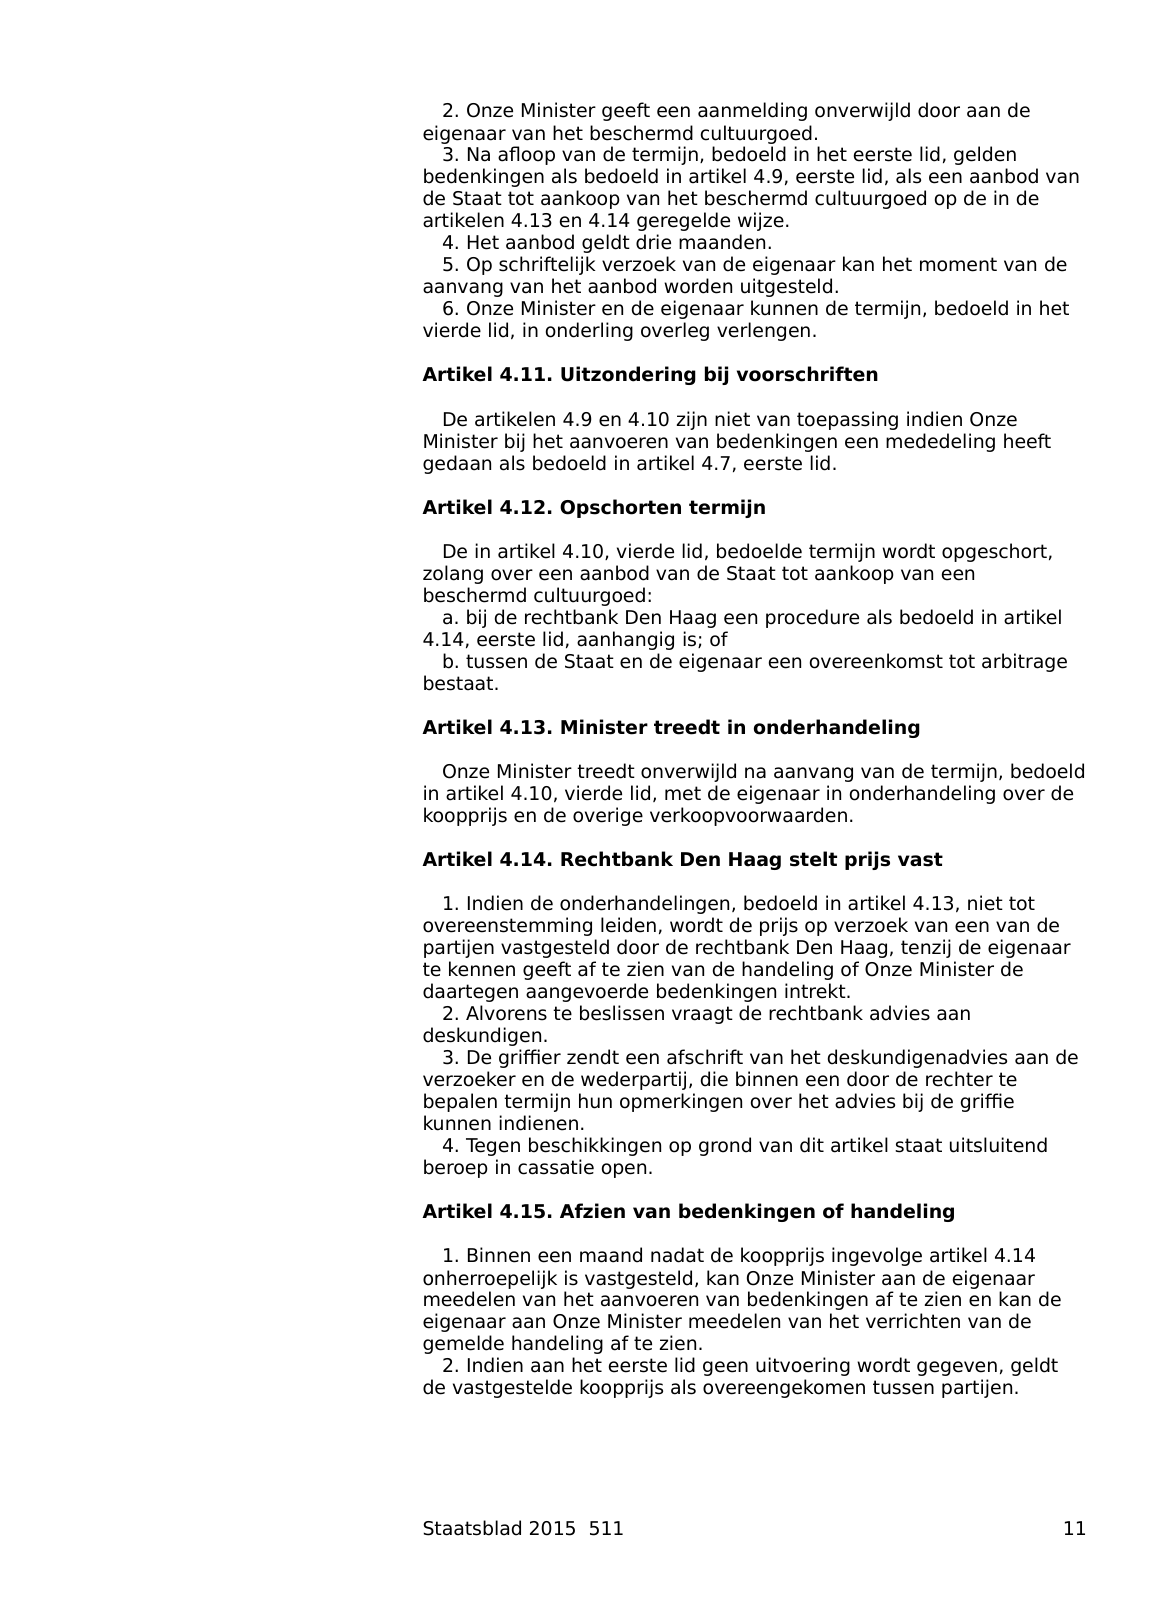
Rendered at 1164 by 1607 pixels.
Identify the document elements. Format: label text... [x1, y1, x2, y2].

text 3. Na afloop van de termijn, bedoeld in het eerste lid, gelden bedenkingen als bedoeld in artikel 4.9, eerste lid, als een aanbod van de Staat tot aankoop van het beschermd cultuurgoed op de in de artikelen 4.13 en 4.14 geregelde wijze. [422, 144, 1087, 232]
text 1. Binnen een maand nadat de koopprijs ingevolge artikel 4.14 onherroepelijk is vastgesteld, kan Onze Minister aan de eigenaar meedelen van het aanvoeren van bedenkingen af te zien en kan de eigenaar aan Onze Minister meedelen van het verrichten van de gemelde handeling af te zien. [422, 1245, 1087, 1355]
subtitle Artikel 4.12. Opschorten termijn [422, 497, 1087, 519]
text De artikelen 4.9 en 4.10 zijn niet van toepassing indien Onze Minister bij het aanvoeren van bedenkingen een mededeling heeft gedaan als bedoeld in artikel 4.7, eerste lid. [422, 408, 1087, 474]
text 2. Indien aan het eerste lid geen uitvoering wordt gegeven, geldt de vastgestelde koopprijs als overeengekomen tussen partijen. [422, 1355, 1087, 1399]
subtitle Artikel 4.11. Uitzondering bij voorschriften [422, 364, 1087, 386]
text De in artikel 4.10, vierde lid, bedoelde termijn wordt opgeschort, zolang over een aanbod van de Staat tot aankoop van een beschermd cultuurgoed: [422, 541, 1087, 607]
subtitle Artikel 4.13. Minister treedt in onderhandeling [422, 717, 1087, 739]
text 3. De griffier zendt een afschrift van het deskundigenadvies aan de verzoeker en de wederpartij, die binnen een door de rechter te bepalen termijn hun opmerkingen over het advies bij de griffie kunnen indienen. [422, 1047, 1087, 1135]
text a. bij de rechtbank Den Haag een procedure als bedoeld in artikel 4.14, eerste lid, aanhangig is; of [422, 607, 1087, 651]
subtitle Artikel 4.15. Afzien van bedenkingen of handeling [422, 1201, 1087, 1223]
text 6. Onze Minister en de eigenaar kunnen de termijn, bedoeld in het vierde lid, in onderling overleg verlengen. [422, 298, 1087, 342]
text 4. Het aanbod geldt drie maanden. [422, 232, 1087, 254]
text 1. Indien de onderhandelingen, bedoeld in artikel 4.13, niet tot overeenstemming leiden, wordt de prijs op verzoek van een van de partijen vastgesteld door de rechtbank Den Haag, tenzij de eigenaar te kennen geeft af te zien van de handeling of Onze Minister de daartegen aangevoerde bedenkingen intrekt. [422, 893, 1087, 1003]
subtitle Artikel 4.14. Rechtbank Den Haag stelt prijs vast [422, 849, 1087, 871]
text 2. Onze Minister geeft een aanmelding onverwijld door aan de eigenaar van het beschermd cultuurgoed. [422, 100, 1087, 144]
text 2. Alvorens te beslissen vraagt de rechtbank advies aan deskundigen. [422, 1003, 1087, 1047]
text Onze Minister treedt onverwijld na aanvang van de termijn, bedoeld in artikel 4.10, vierde lid, met de eigenaar in onderhandeling over de koopprijs en de overige verkoopvoorwaarden. [422, 761, 1087, 827]
text 4. Tegen beschikkingen op grond van dit artikel staat uitsluitend beroep in cassatie open. [422, 1135, 1087, 1179]
text 5. Op schriftelijk verzoek van de eigenaar kan het moment van de aanvang van het aanbod worden uitgesteld. [422, 254, 1087, 298]
text b. tussen de Staat en de eigenaar een overeenkomst tot arbitrage bestaat. [422, 651, 1087, 695]
